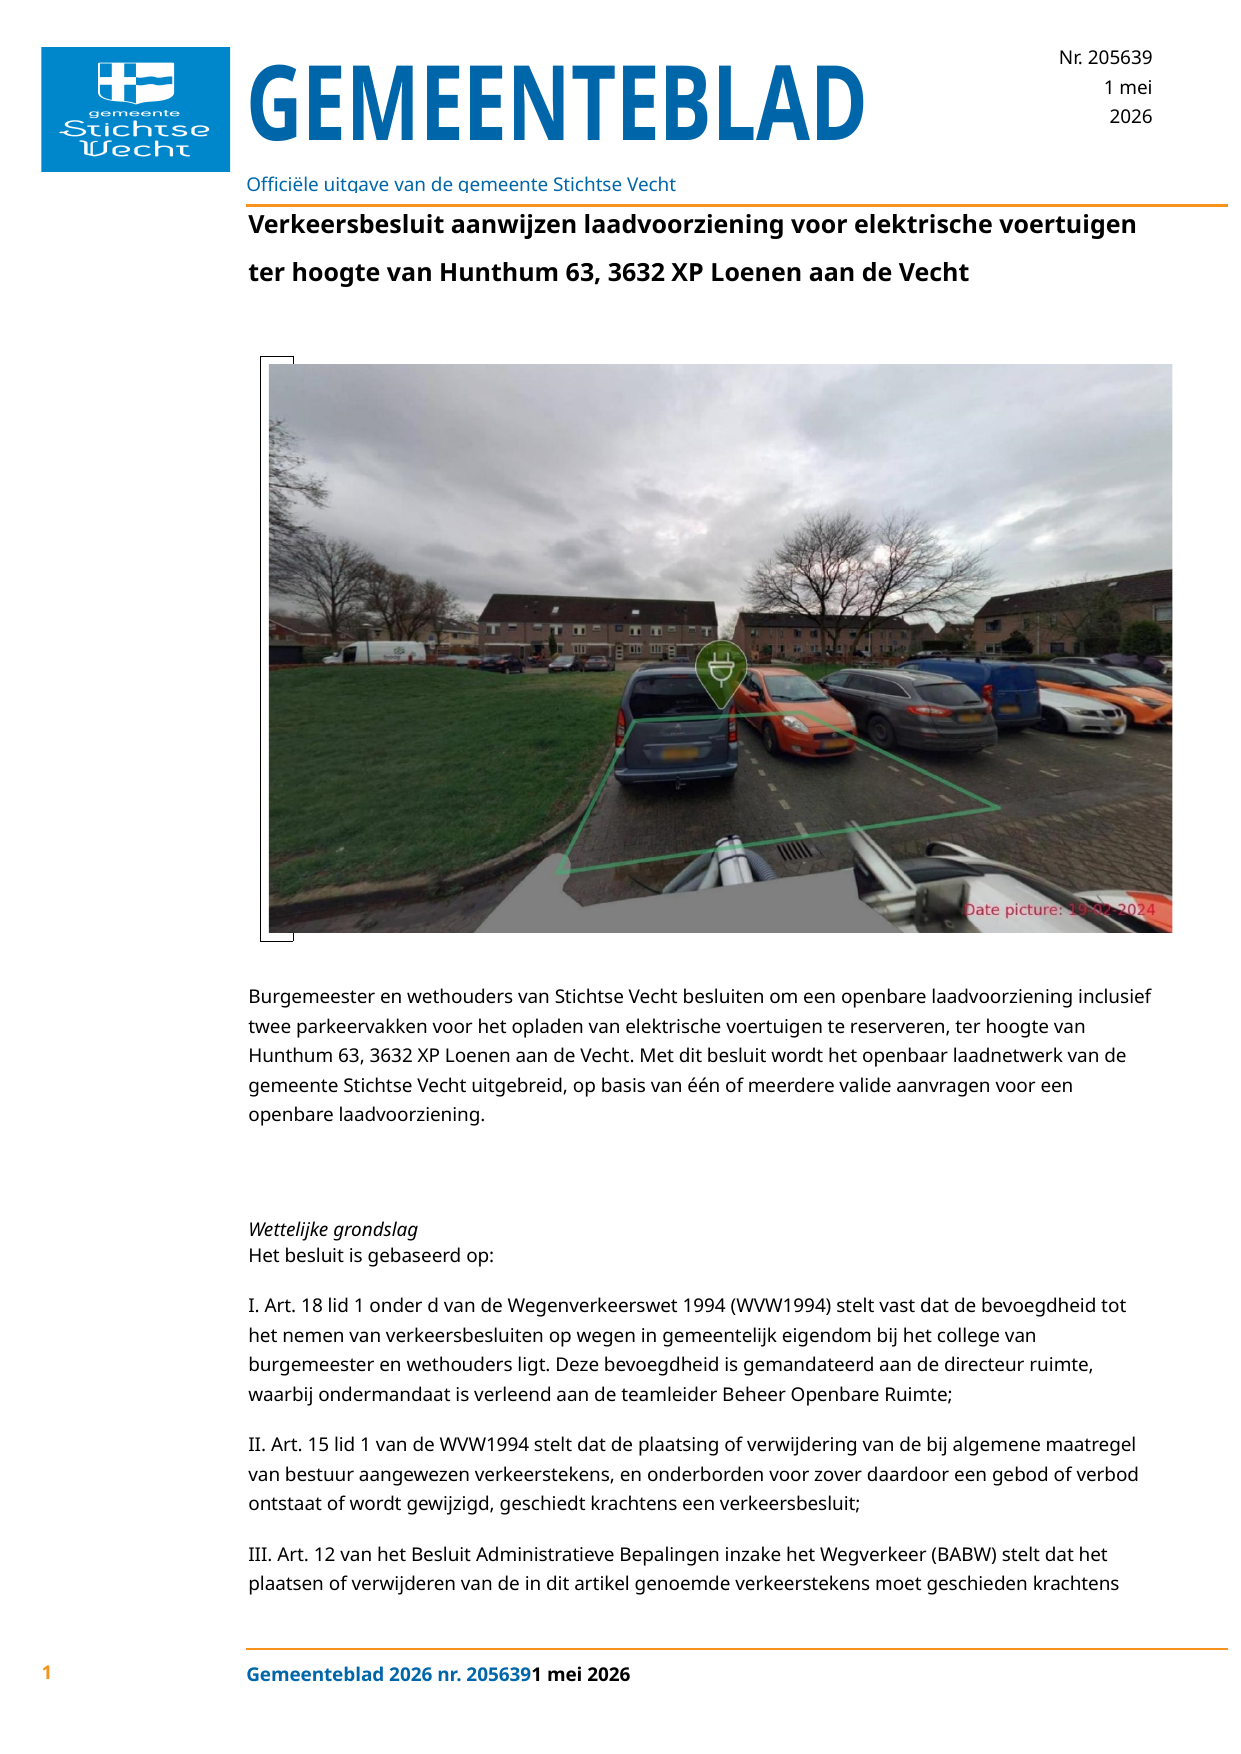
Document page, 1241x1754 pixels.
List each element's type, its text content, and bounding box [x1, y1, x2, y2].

text Verkeersbesluit aanwijzen laadvoorziening voor elektrische voertuigen ter hoogte van Hunthum 63, 3632 XP Loenen aan de Vecht [248, 207, 1152, 288]
text II. Art. 15 lid 1 van de WVW1994 stelt dat de plaatsing of verwijdering van de bij algemene maatregel van bestuur aangewezen verkeerstekens, en onderborden voor zover daardoor een gebod of verbod ontstaat of wordt gewijzigd, geschiedt krachtens een verkeersbesluit; [248, 1431, 1152, 1516]
text III. Art. 12 van het Besluit Administratieve Bepalingen inzake het Wegverkeer (BABW) stelt dat het plaatsen of verwijderen van de in dit artikel genoemde verkeerstekens moet geschieden krachtens [248, 1541, 1152, 1596]
picture [99, 63, 135, 101]
text Wettelijke grondslag [248, 1216, 1152, 1242]
text I. Art. 18 lid 1 onder d van de Wegenverkeerswet 1994 (WVW1994) stelt vast dat de bevoegdheid tot het nemen van verkeersbesluiten op wegen in gemeentelijk eigendom bij het college van burgemeester en wethouders ligt. Deze bevoegdheid is gemandateerd aan de directeur ruimte, waarbij ondermandaat is verleend aan de teamleider Beheer Openbare Ruimte; [248, 1292, 1152, 1407]
picture [268, 364, 1173, 933]
text Het besluit is gebaseerd op: [248, 1242, 1152, 1267]
picture [137, 63, 174, 103]
text Burgemeester en wethouders van Stichtse Vecht besluiten om een openbare laadvoorziening inclusief twee parkeervakken voor het opladen van elektrische voertuigen te reserveren, ter hoogte van Hunthum 63, 3632 XP Loenen aan de Vecht. Met dit besluit wordt het openbaar laadnetwerk van de gemeente Stichtse Vecht uitgebreid, op basis van één of meerdere valide aanvragen voor een openbare laadvoorziening. [248, 983, 1152, 1127]
